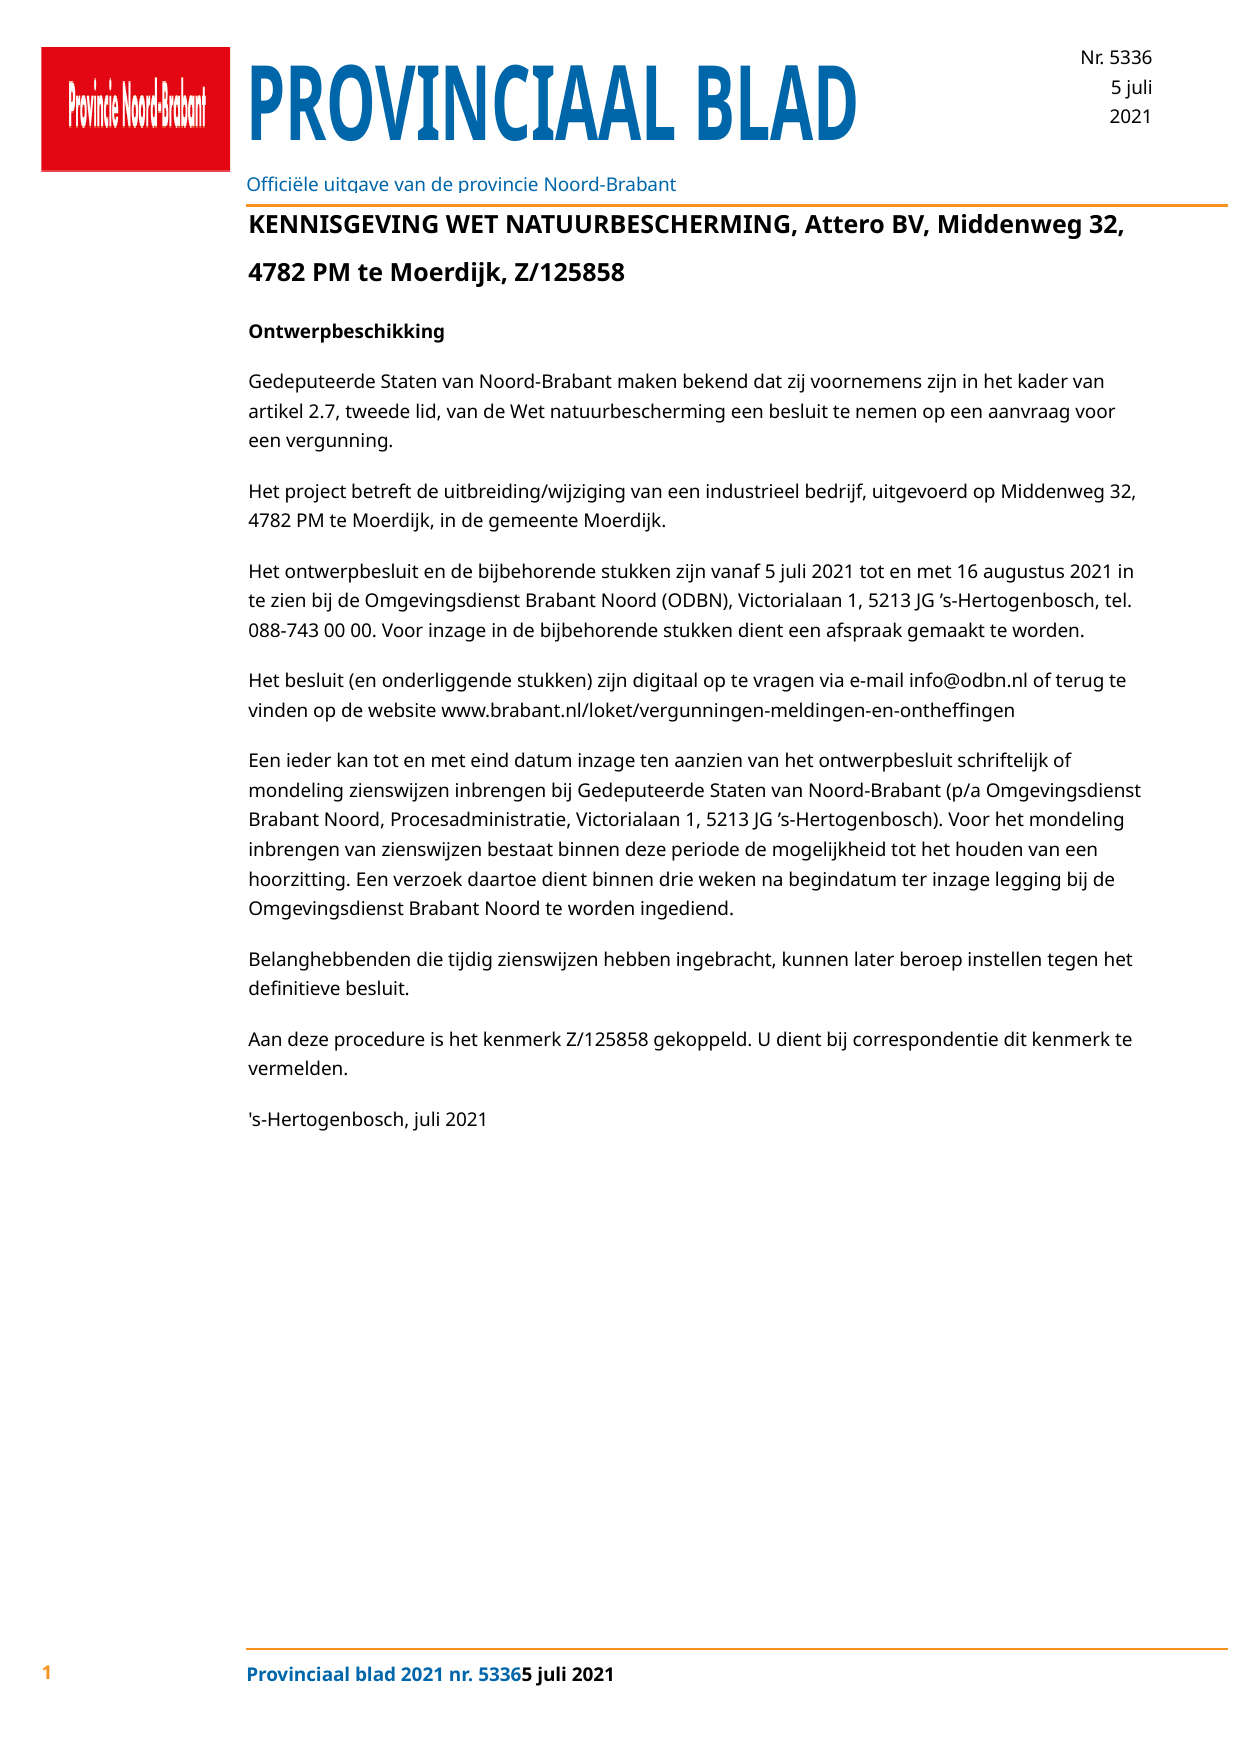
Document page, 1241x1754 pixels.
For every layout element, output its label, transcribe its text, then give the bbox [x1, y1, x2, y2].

text Het project betreft de uitbreiding/wijziging van een industrieel bedrijf, uitgevoerd op Middenweg 32, 4782 PM te Moerdijk, in de gemeente Moerdijk. [248, 478, 1152, 533]
text 's-Hertogenbosch, juli 2021 [248, 1106, 1152, 1132]
text Belanghebbenden die tijdig zienswijzen hebben ingebracht, kunnen later beroep instellen tegen het definitieve besluit. [248, 946, 1152, 1001]
text Het ontwerpbesluit en de bijbehorende stukken zijn vanaf 5 juli 2021 tot en met 16 augustus 2021 in te zien bij de Omgevingsdienst Brabant Noord (ODBN), Victorialaan 1, 5213 JG ’s-Hertogenbosch, tel. 088-743 00 00. Voor inzage in de bijbehorende stukken dient een afspraak gemaakt te worden. [248, 558, 1152, 643]
text Een ieder kan tot en met eind datum inzage ten aanzien van het ontwerpbesluit schriftelijk of mondeling zienswijzen inbrengen bij Gedeputeerde Staten van Noord-Brabant (p/a Omgevingsdienst Brabant Noord, Procesadministratie, Victorialaan 1, 5213 JG ’s-Hertogenbosch). Voor het mondeling inbrengen van zienswijzen bestaat binnen deze periode de mogelijkheid tot het houden van een hoorzitting. Een verzoek daartoe dient binnen drie weken na begindatum ter inzage legging bij de Omgevingsdienst Brabant Noord te worden ingediend. [248, 747, 1152, 921]
picture [41, 47, 231, 172]
text Ontwerpbeschikking [248, 318, 1152, 344]
text KENNISGEVING WET NATUURBESCHERMING, Attero BV, Middenweg 32, 4782 PM te Moerdijk, Z/125858 [248, 207, 1152, 288]
text Aan deze procedure is het kenmerk Z/125858 gekoppeld. U dient bij correspondentie dit kenmerk te vermelden. [248, 1026, 1152, 1081]
text Gedeputeerde Staten van Noord-Brabant maken bekend dat zij voornemens zijn in het kader van artikel 2.7, tweede lid, van de Wet natuurbescherming een besluit te nemen op een aanvraag voor een vergunning. [248, 368, 1152, 453]
text Het besluit (en onderliggende stukken) zijn digitaal op te vragen via e-mail info@odbn.nl of terug te vinden op de website www.brabant.nl/loket/vergunningen-meldingen-en-ontheffingen [248, 667, 1152, 723]
